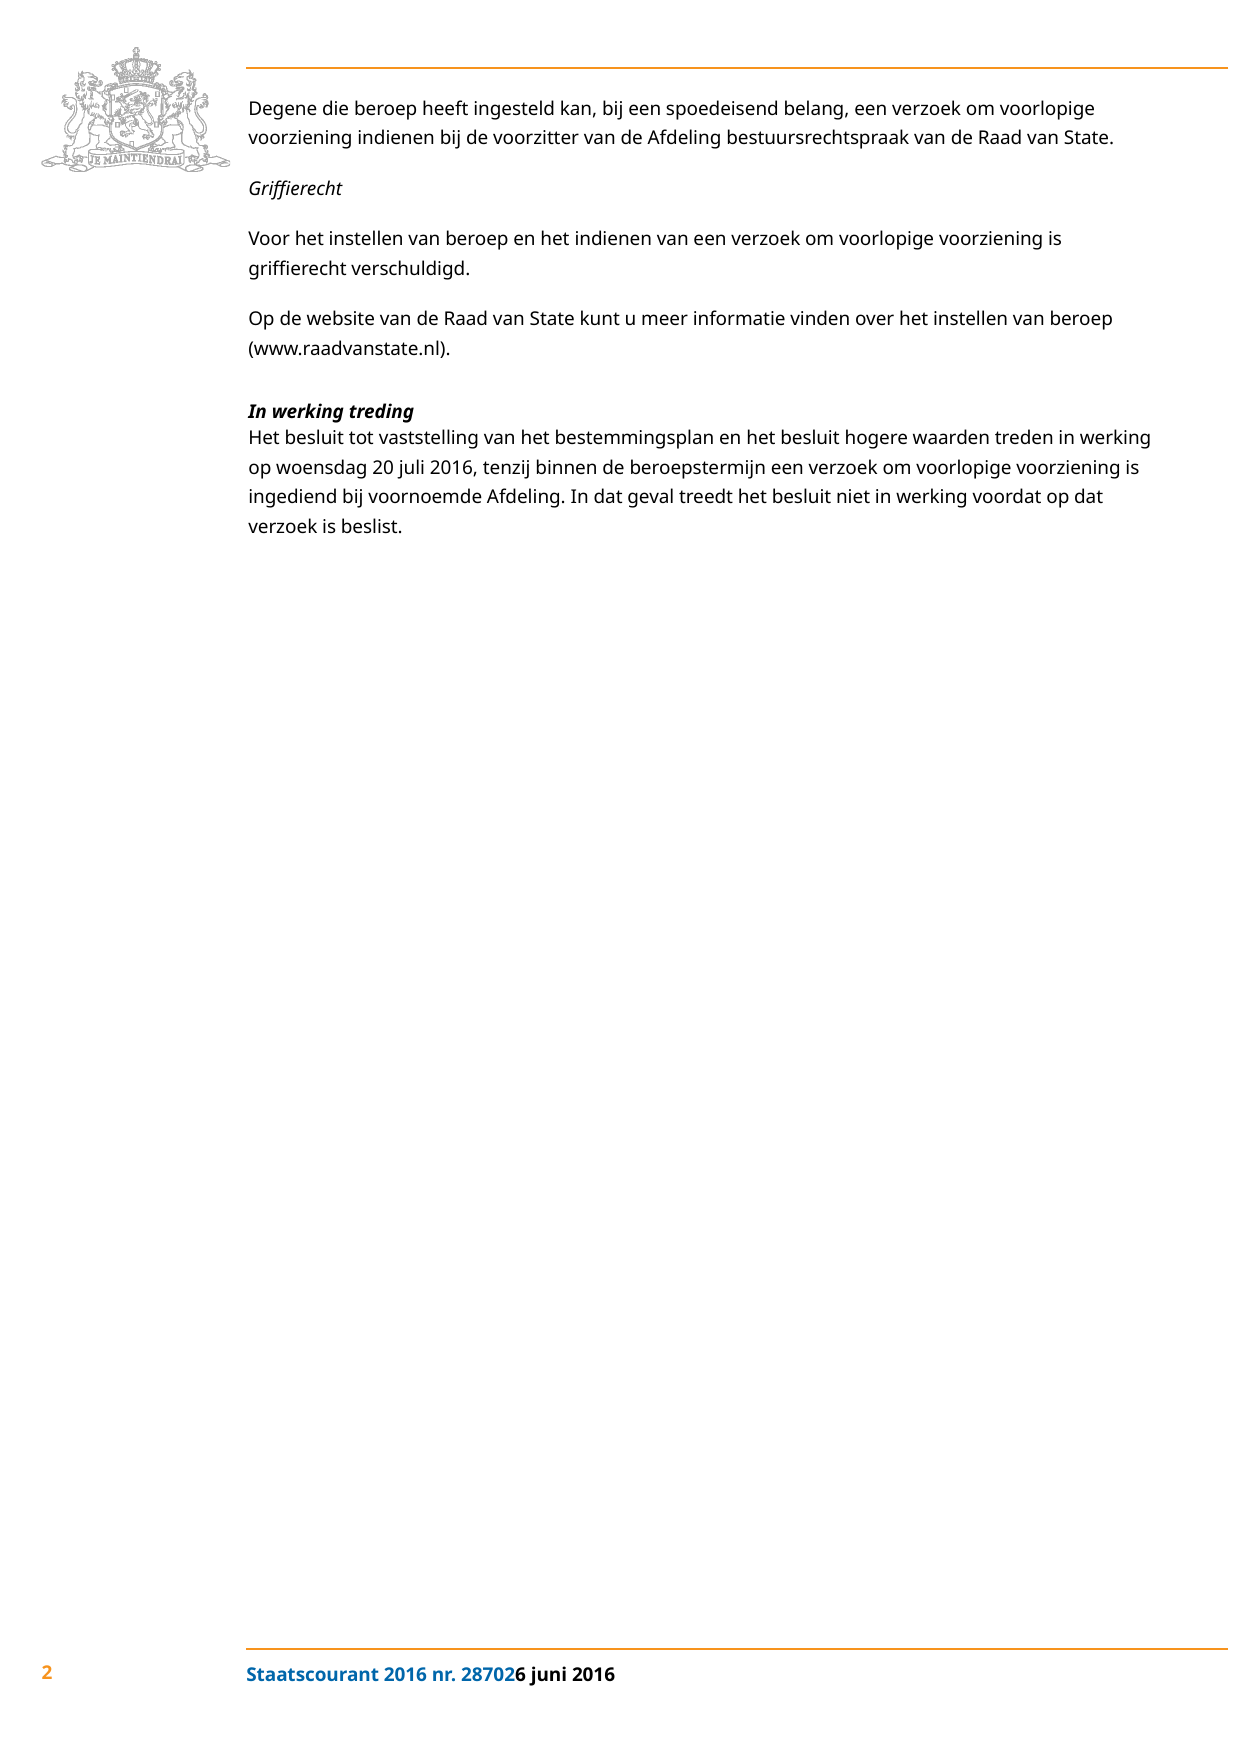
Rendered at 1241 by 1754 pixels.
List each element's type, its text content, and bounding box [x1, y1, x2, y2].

text In werking treding [248, 399, 1152, 424]
picture [41, 47, 231, 172]
text Degene die beroep heeft ingesteld kan, bij een spoedeisend belang, een verzoek om voorlopige voorziening indienen bij de voorzitter van de Afdeling bestuursrechtspraak van de Raad van State. [248, 95, 1152, 150]
text Griffierecht [248, 175, 1152, 201]
text Het besluit tot vaststelling van het bestemmingsplan en het besluit hogere waarden treden in werking op woensdag 20 juli 2016, tenzij binnen de beroepstermijn een verzoek om voorlopige voorziening is ingediend bij voornoemde Afdeling. In dat geval treedt het besluit niet in werking voordat op dat verzoek is beslist. [248, 424, 1152, 539]
text Voor het instellen van beroep en het indienen van een verzoek om voorlopige voorziening is griffierecht verschuldigd. [248, 225, 1152, 281]
text Op de website van de Raad van State kunt u meer informatie vinden over het instellen van beroep (www.raadvanstate.nl). [248, 305, 1152, 361]
